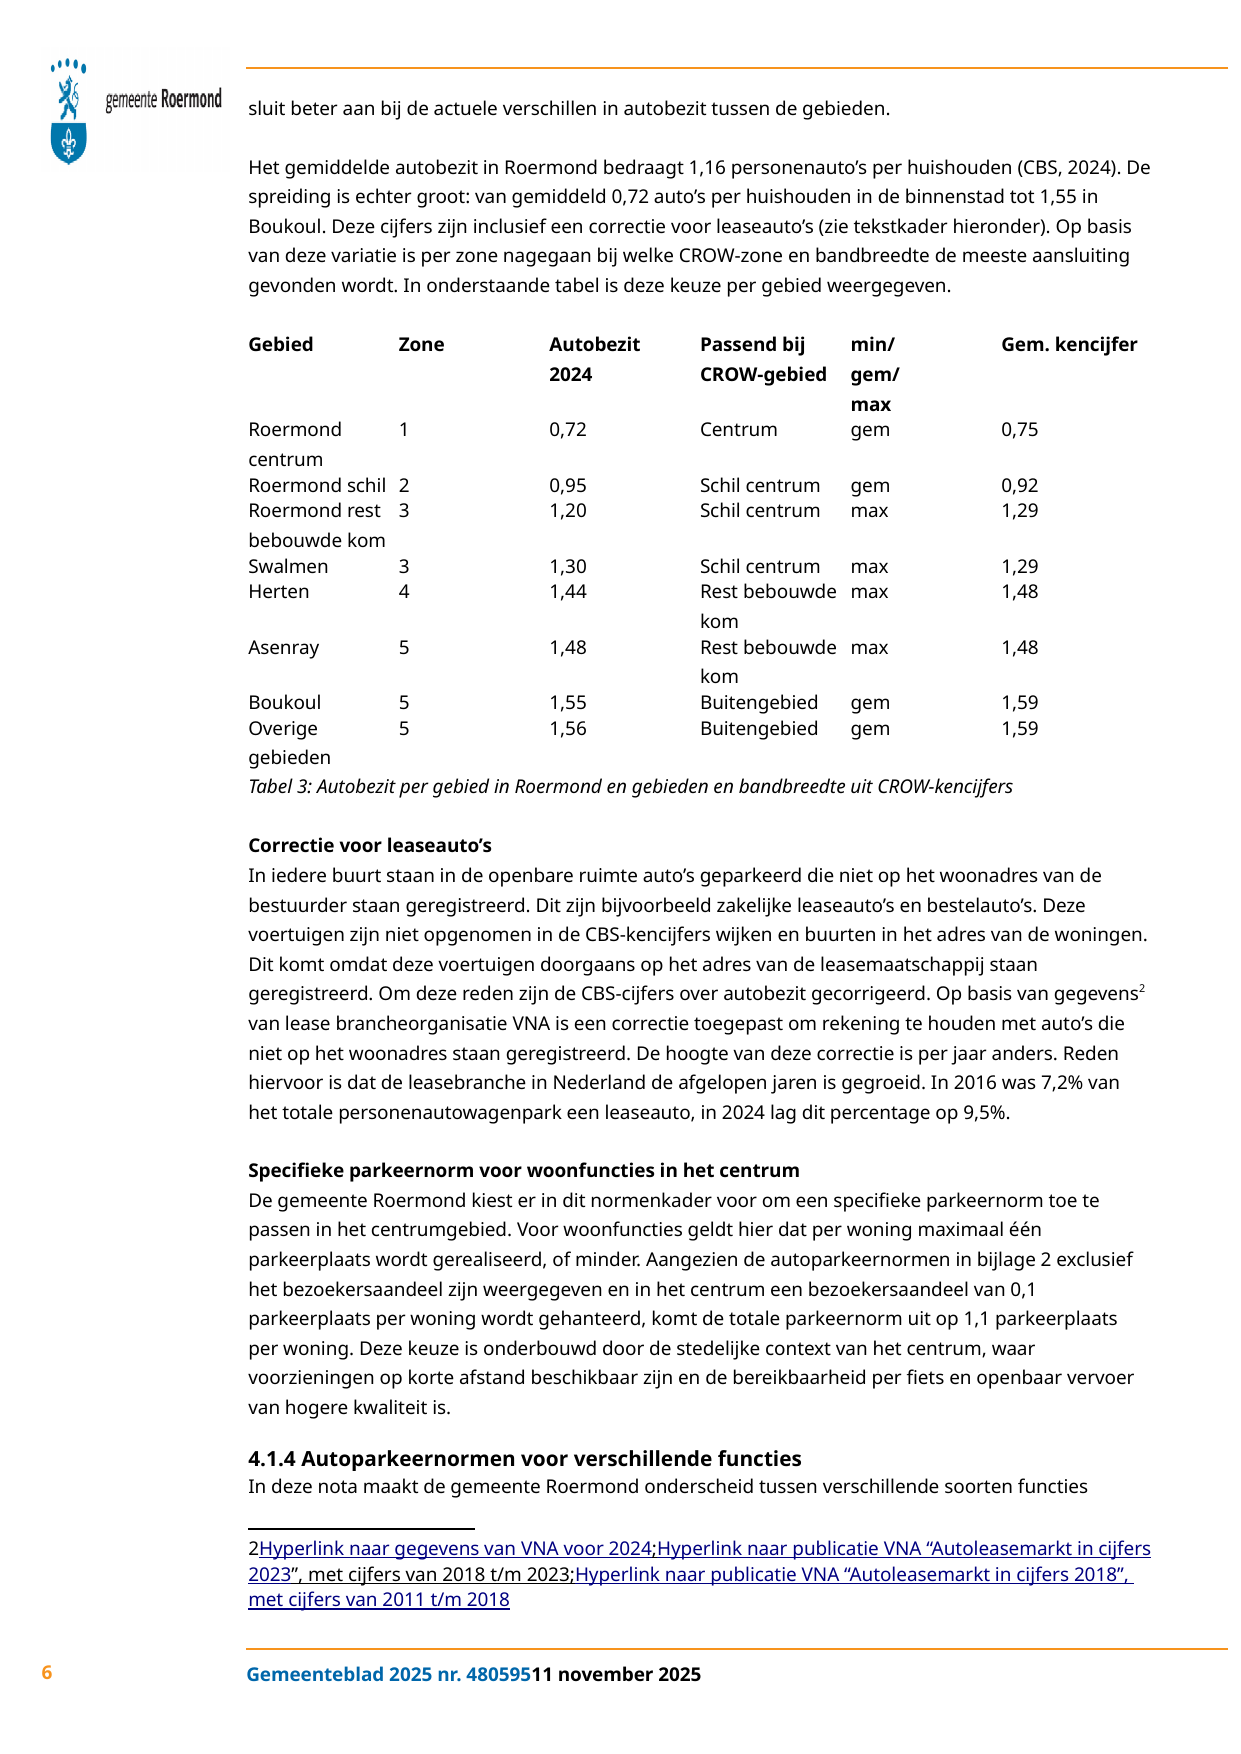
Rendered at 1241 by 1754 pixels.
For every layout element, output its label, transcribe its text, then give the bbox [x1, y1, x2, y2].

text sluit beter aan bij de actuele verschillen in autobezit tussen de gebieden. [248, 95, 1152, 121]
table_cell max [850, 579, 1001, 634]
table_cell 2 [399, 472, 549, 497]
table_header Autobezit 2024 [549, 332, 700, 416]
table_cell 0,92 [1001, 472, 1152, 497]
table_cell gem [850, 715, 1001, 770]
table_cell Swalmen [248, 553, 398, 578]
table_cell 5 [399, 634, 549, 689]
table_cell 1,29 [1001, 498, 1152, 553]
table_cell 5 [399, 689, 549, 715]
table_cell Schil centrum [700, 498, 850, 553]
table_cell gem [850, 416, 1001, 472]
table_cell 1,59 [1001, 689, 1152, 715]
table_cell 1,48 [1001, 579, 1152, 634]
table_header Correctie voor leaseauto’s In iedere buurt staan in de openbare ruimte auto’s geparkeerd die niet op het woonadres van de bestuurder staan geregistreerd. Dit zijn bijvoorbeeld zakelijke leaseauto’s en bestelauto’s. Deze voertuigen zijn niet opgenomen in de CBS-kencijfers wijken en buurten in het adres van de woningen. Dit komt omdat deze voertuigen doorgaans op het adres van de leasemaatschappij staan geregistreerd. Om deze reden zijn de CBS-cijfers over autobezit gecorrigeerd. Op basis van gegevens van lease brancheorganisatie VNA is een correctie toegepast om rekening te houden met auto’s die niet op het woonadres staan geregistreerd. De hoogte van deze correctie is per jaar anders. Reden hiervoor is dat de leasebranche in Nederland de afgelopen jaren is gegroeid. In 2016 was 7,2% van het totale personenautowagenpark een leaseauto, in 2024 lag dit percentage op 9,5%. [248, 833, 1152, 1125]
table_cell Boukoul [248, 689, 398, 715]
table_cell 1,59 [1001, 715, 1152, 770]
table_cell Asenray [248, 634, 398, 689]
table_header Gem. kencijfer [1001, 332, 1152, 416]
table_cell Roermond schil [248, 472, 398, 497]
table_cell 1,55 [549, 689, 700, 715]
table_cell 3 [399, 553, 549, 578]
text Het gemiddelde autobezit in Roermond bedraagt 1,16 personenauto’s per huishouden (CBS, 2024). De spreiding is echter groot: van gemiddeld 0,72 auto’s per huishouden in de binnenstad tot 1,55 in Boukoul. Deze cijfers zijn inclusief een correctie voor leaseauto’s (zie tekstkader hieronder). Op basis van deze variatie is per zone nagegaan bij welke CROW-zone en bandbreedte de meeste aansluiting gevonden wordt. In onderstaande tabel is deze keuze per gebied weergegeven. [248, 154, 1152, 298]
table_cell Centrum [700, 416, 850, 472]
table_cell max [850, 634, 1001, 689]
table_cell 0,95 [549, 472, 700, 497]
table_cell 1,48 [1001, 634, 1152, 689]
table_cell 4 [399, 579, 549, 634]
table_cell Buitengebied [700, 715, 850, 770]
table_cell 1,29 [1001, 553, 1152, 578]
table_cell 5 [399, 715, 549, 770]
table_cell gem [850, 472, 1001, 497]
table_cell 1 [399, 416, 549, 472]
table_cell gem [850, 689, 1001, 715]
table_cell 1,30 [549, 553, 700, 578]
table_cell Rest bebouwde kom [700, 579, 850, 634]
table_header Zone [399, 332, 549, 416]
text Tabel 3: Autobezit per gebied in Roermond en gebieden en bandbreedte uit CROW-kencijfers [248, 773, 1152, 799]
table_cell max [850, 553, 1001, 578]
table_cell Roermond centrum [248, 416, 398, 472]
table_cell Schil centrum [700, 472, 850, 497]
text In deze nota maakt de gemeente Roermond onderscheid tussen verschillende soorten functies [248, 1473, 1152, 1499]
table_cell 1,56 [549, 715, 700, 770]
picture [41, 47, 231, 172]
table_cell 1,48 [549, 634, 700, 689]
table_cell 1,20 [549, 498, 700, 553]
table_cell max [850, 498, 1001, 553]
table_header min/ gem/ max [850, 332, 1001, 416]
table_cell Herten [248, 579, 398, 634]
table_cell Rest bebouwde kom [700, 634, 850, 689]
table_cell 1,44 [549, 579, 700, 634]
text De gemeente Roermond kiest er in dit normenkader voor om een specifieke parkeernorm toe te passen in het centrumgebied. Voor woonfuncties geldt hier dat per woning maximaal één parkeerplaats wordt gerealiseerd, of minder. Aangezien de autoparkeernormen in bijlage 2 exclusief het bezoekersaandeel zijn weergegeven en in het centrum een bezoekersaandeel van 0,1 parkeerplaats per woning wordt gehanteerd, komt de totale parkeernorm uit op 1,1 parkeerplaats per woning. Deze keuze is onderbouwd door de stedelijke context van het centrum, waar voorzieningen op korte afstand beschikbaar zijn en de bereikbaarheid per fiets en openbaar vervoer van hogere kwaliteit is. [248, 1187, 1152, 1420]
table_cell Overige gebieden [248, 715, 398, 770]
table_cell Schil centrum [700, 553, 850, 578]
table_cell 0,75 [1001, 416, 1152, 472]
text 4.1.4 Autoparkeernormen voor verschillende functies [248, 1444, 1152, 1473]
table_header Passend bij CROW-gebied [700, 332, 850, 416]
table_header Gebied [248, 332, 398, 416]
text Specifieke parkeernorm voor woonfuncties in het centrum [248, 1157, 1152, 1183]
table_cell 0,72 [549, 416, 700, 472]
table_cell Roermond rest bebouwde kom [248, 498, 398, 553]
table_cell Buitengebied [700, 689, 850, 715]
table_cell 3 [399, 498, 549, 553]
